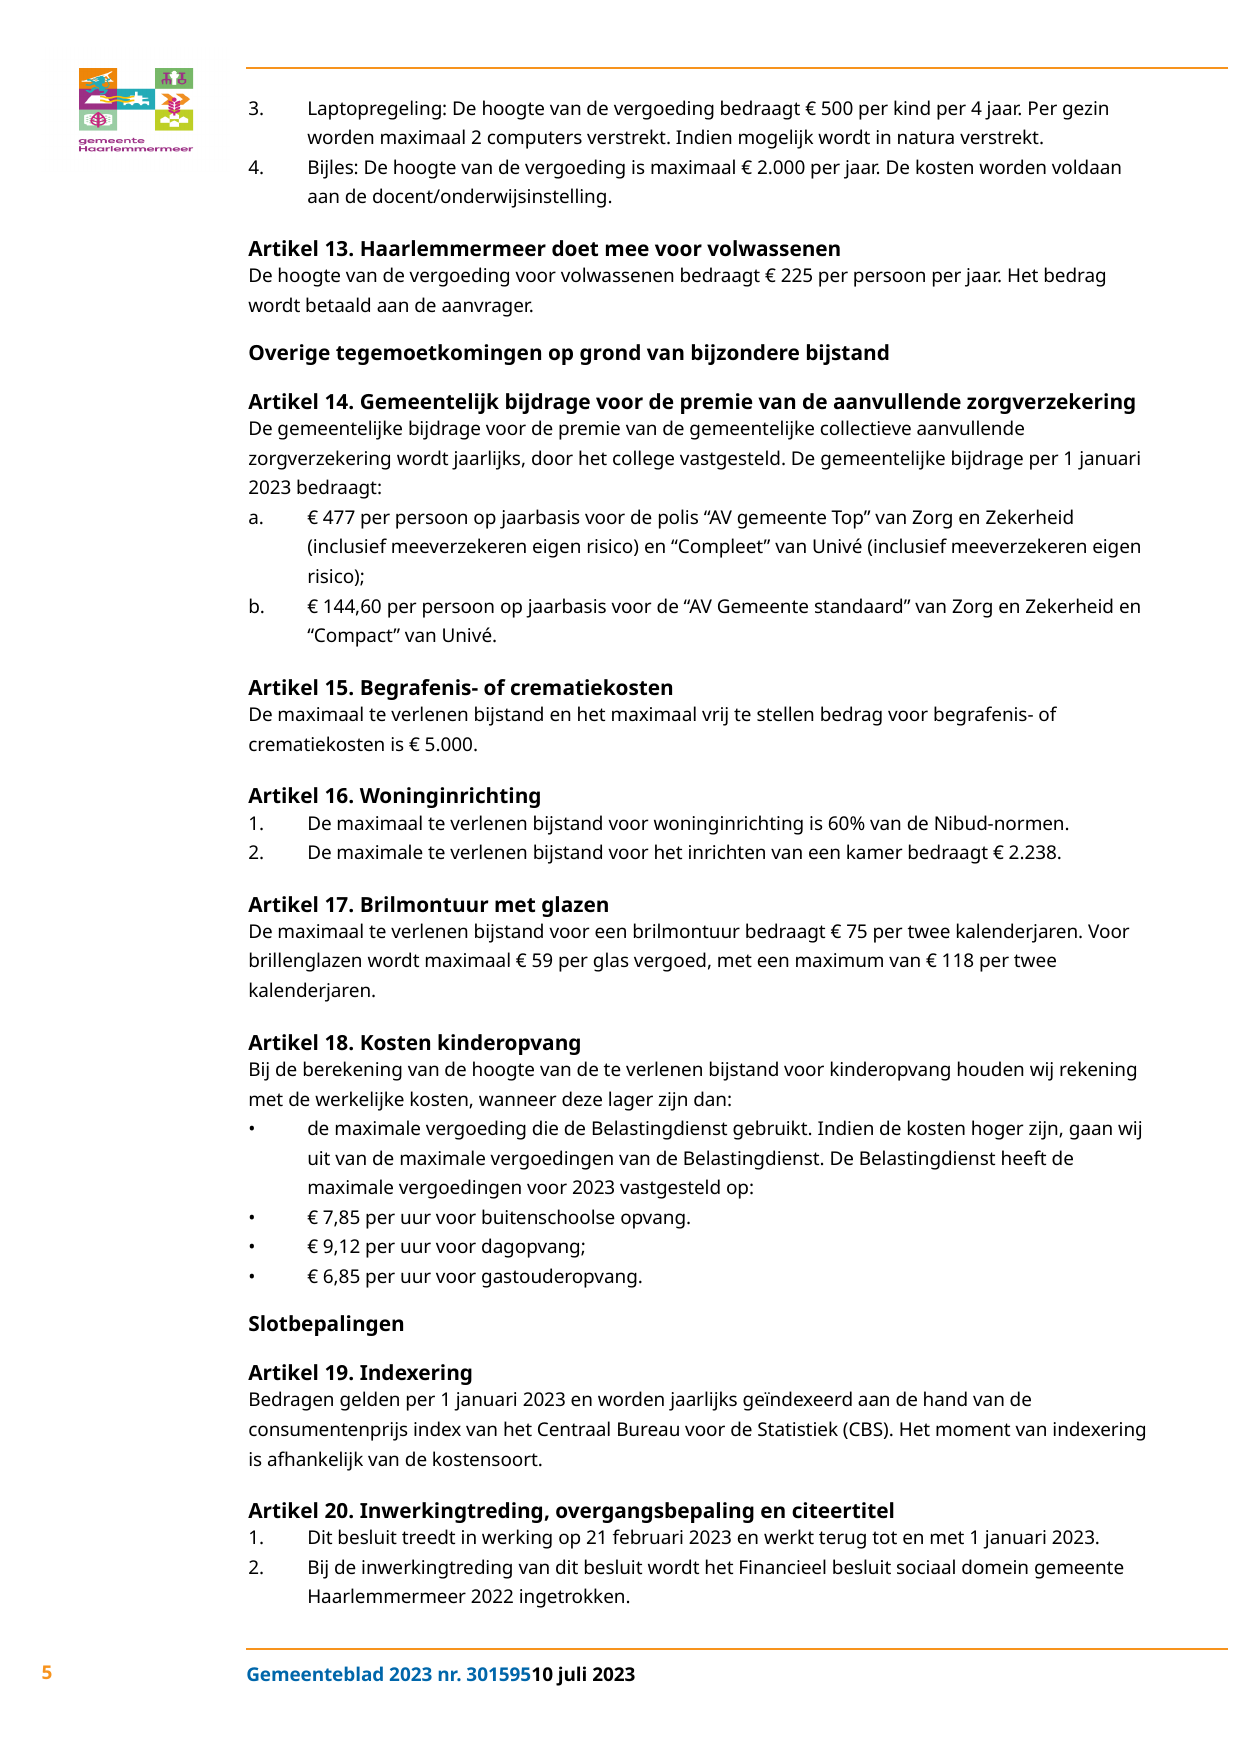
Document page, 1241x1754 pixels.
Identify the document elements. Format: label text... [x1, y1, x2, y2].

list De maximale te verlenen bijstand voor het inrichten van een kamer bedraagt € 2.238. [248, 839, 1152, 865]
list De maximaal te verlenen bijstand voor woninginrichting is 60% van de Nibud-normen. [248, 810, 1152, 835]
text Artikel 19. Indexering [248, 1358, 1152, 1387]
list Dit besluit treedt in werking op 21 februari 2023 en werkt terug tot en met 1 januari 2023. [248, 1524, 1152, 1550]
text Slotbepalingen [248, 1309, 1152, 1337]
text De maximaal te verlenen bijstand voor een brilmontuur bedraagt € 75 per twee kalenderjaren. Voor brillenglazen wordt maximaal € 59 per glas vergoed, met een maximum van € 118 per twee kalenderjaren. [248, 918, 1152, 1003]
list € 9,12 per uur voor dagopvang; [248, 1234, 1152, 1259]
picture [41, 47, 231, 172]
text Artikel 18. Kosten kinderopvang [248, 1028, 1152, 1056]
text Bij de berekening van de hoogte van de te verlenen bijstand voor kinderopvang houden wij rekening met de werkelijke kosten, wanneer deze lager zijn dan: [248, 1056, 1152, 1111]
text De hoogte van de vergoeding voor volwassenen bedraagt € 225 per persoon per jaar. Het bedrag wordt betaald aan de aanvrager. [248, 262, 1152, 318]
text Overige tegemoetkomingen op grond van bijzondere bijstand [248, 338, 1152, 366]
text Artikel 16. Woninginrichting [248, 781, 1152, 810]
list Laptopregeling: De hoogte van de vergoeding bedraagt € 500 per kind per 4 jaar. Per gezin worden maximaal 2 computers verstrekt. Indien mogelijk wordt in natura verstrekt. [248, 95, 1152, 150]
list € 144,60 per persoon op jaarbasis voor de “AV Gemeente standaard” van Zorg en Zekerheid en “Compact” van Univé. [248, 593, 1152, 648]
list € 477 per persoon op jaarbasis voor de polis “AV gemeente Top” van Zorg en Zekerheid (inclusief meeverzekeren eigen risico) en “Compleet” van Univé (inclusief meeverzekeren eigen risico); [248, 504, 1152, 589]
text Artikel 20. Inwerkingtreding, overgangsbepaling en citeertitel [248, 1496, 1152, 1524]
list € 7,85 per uur voor buitenschoolse opvang. [248, 1204, 1152, 1230]
text De gemeentelijke bijdrage voor de premie van de gemeentelijke collectieve aanvullende zorgverzekering wordt jaarlijks, door het college vastgesteld. De gemeentelijke bijdrage per 1 januari 2023 bedraagt: [248, 415, 1152, 500]
text Artikel 14. Gemeentelijk bijdrage voor de premie van de aanvullende zorgverzekering [248, 387, 1152, 415]
list € 6,85 per uur voor gastouderopvang. [248, 1263, 1152, 1289]
list de maximale vergoeding die de Belastingdienst gebruikt. Indien de kosten hoger zijn, gaan wij uit van de maximale vergoedingen van de Belastingdienst. De Belastingdienst heeft de maximale vergoedingen voor 2023 vastgesteld op: [248, 1115, 1152, 1200]
text Artikel 13. Haarlemmermeer doet mee voor volwassenen [248, 234, 1152, 262]
text De maximaal te verlenen bijstand en het maximaal vrij te stellen bedrag voor begrafenis- of crematiekosten is € 5.000. [248, 701, 1152, 757]
list Bij de inwerkingtreding van dit besluit wordt het Financieel besluit sociaal domein gemeente Haarlemmermeer 2022 ingetrokken. [248, 1554, 1152, 1609]
text Bedragen gelden per 1 januari 2023 en worden jaarlijks geïndexeerd aan de hand van de consumentenprijs index van het Centraal Bureau voor de Statistiek (CBS). Het moment van indexering is afhankelijk van de kostensoort. [248, 1387, 1152, 1471]
text Artikel 15. Begrafenis- of crematiekosten [248, 673, 1152, 701]
text Artikel 17. Brilmontuur met glazen [248, 890, 1152, 918]
list Bijles: De hoogte van de vergoeding is maximaal € 2.000 per jaar. De kosten worden voldaan aan de docent/onderwijsinstelling. [248, 154, 1152, 209]
